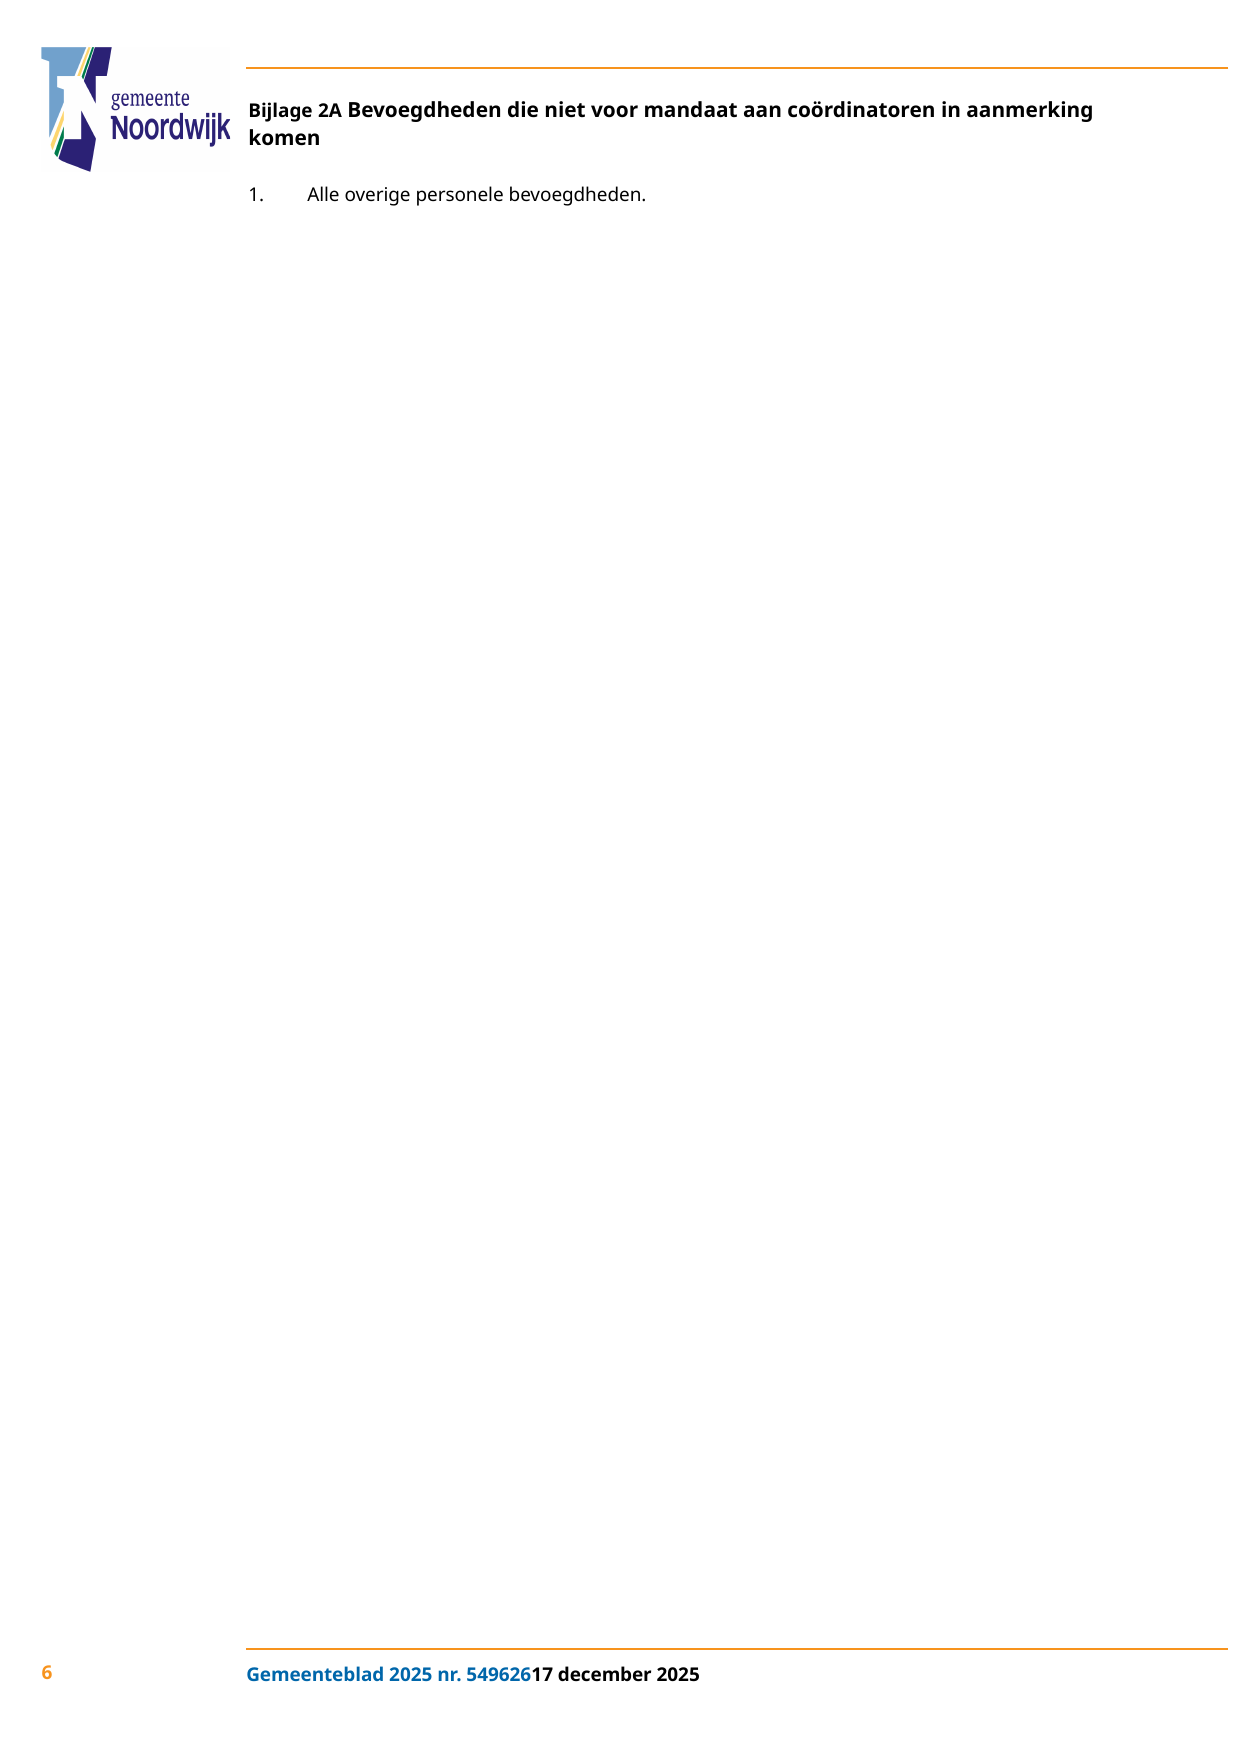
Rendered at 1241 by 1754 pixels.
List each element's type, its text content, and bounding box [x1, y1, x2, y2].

text Bijlage 2A Bevoegdheden die niet voor mandaat aan coördinatoren in aanmerking komen [248, 95, 1152, 152]
list Alle overige personele bevoegdheden. [248, 181, 1152, 207]
picture [41, 47, 231, 172]
